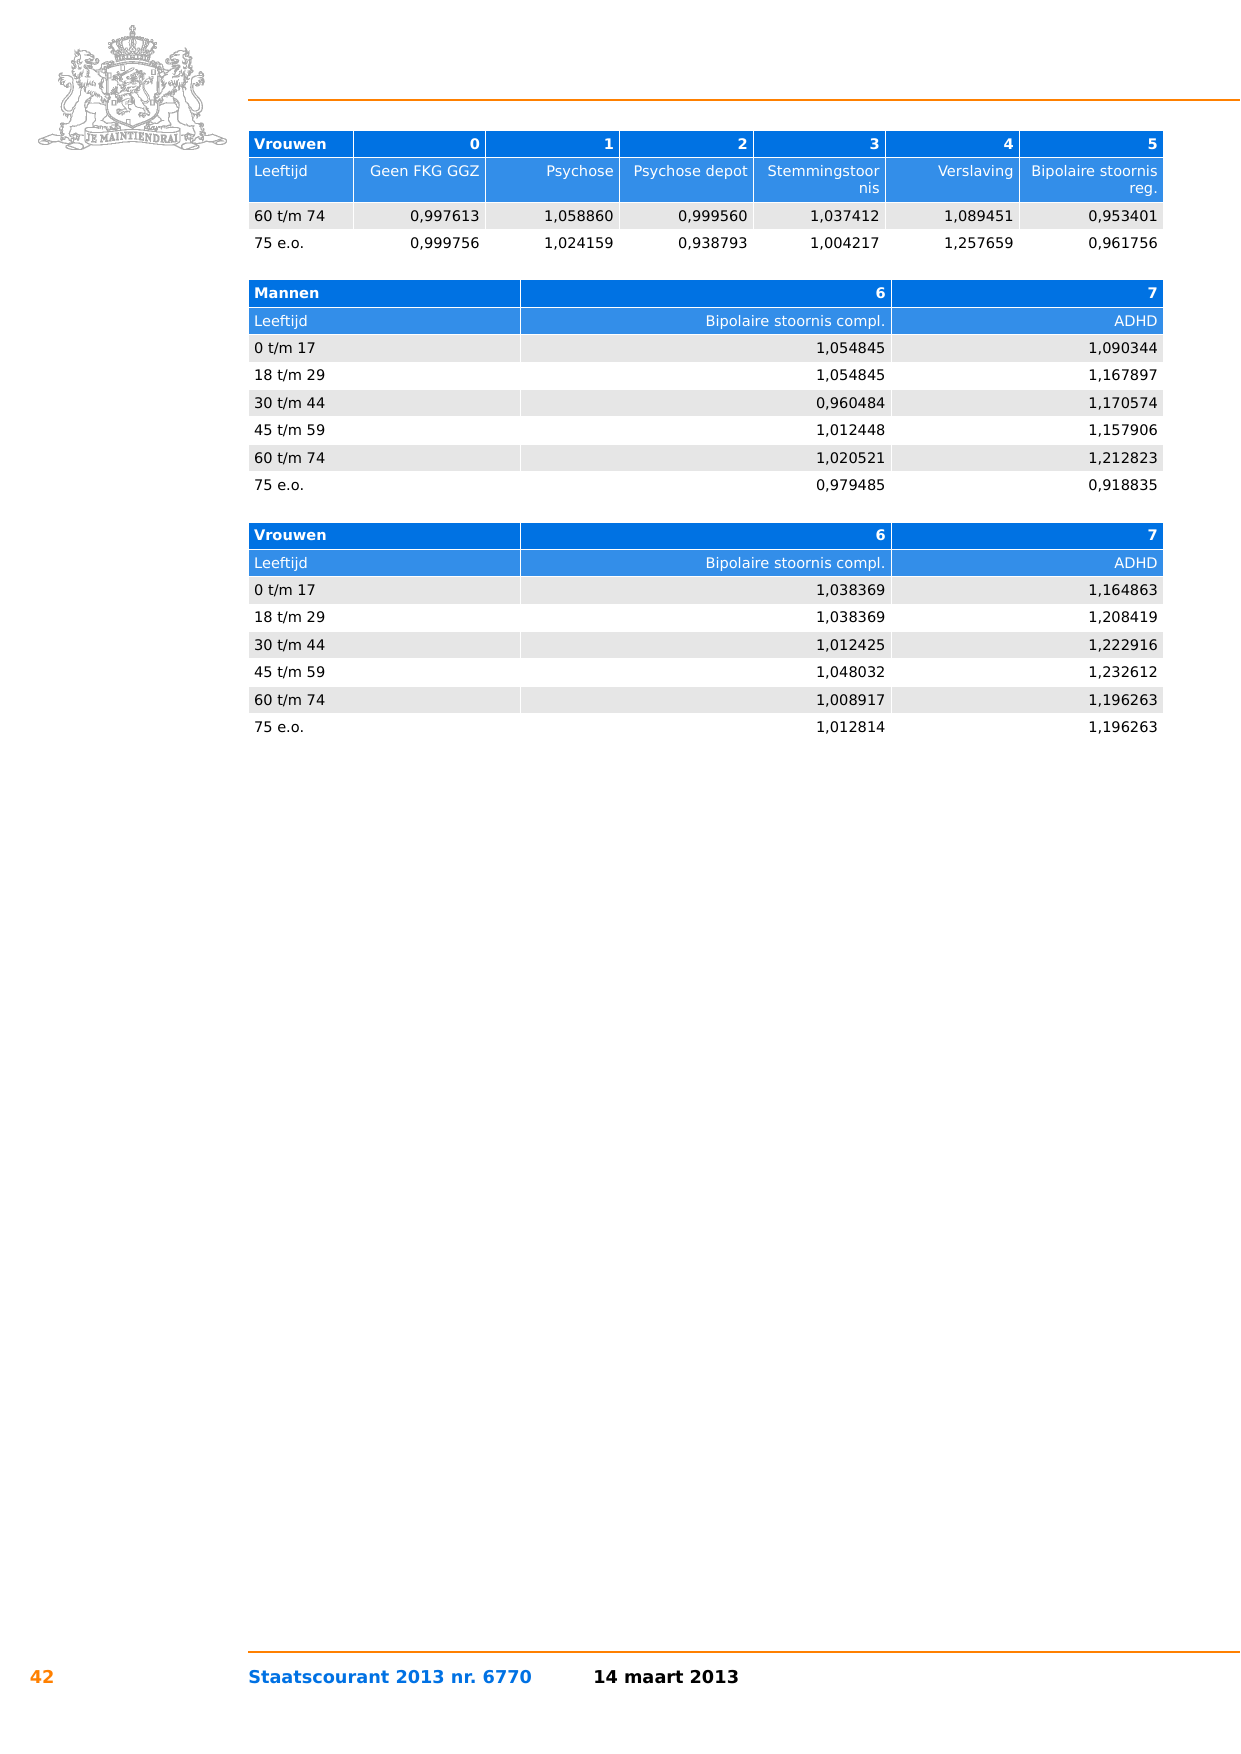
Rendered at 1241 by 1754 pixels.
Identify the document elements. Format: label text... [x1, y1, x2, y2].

table_cell 18 t/m 29 [249, 363, 520, 389]
table_cell 1,048032 [521, 660, 891, 686]
table_header Vrouwen [249, 523, 520, 549]
table_cell ADHD [892, 550, 1163, 576]
table_header 1 [486, 131, 619, 157]
table_header 4 [886, 131, 1019, 157]
table_cell 1,024159 [486, 230, 619, 256]
table_cell 45 t/m 59 [249, 418, 520, 444]
table_cell 60 t/m 74 [249, 445, 520, 471]
table_cell 0,961756 [1020, 230, 1163, 256]
table_header 5 [1020, 131, 1163, 157]
table_cell 1,257659 [886, 230, 1019, 256]
table_cell 0,997613 [354, 203, 485, 229]
table_cell 75 e.o. [249, 714, 520, 741]
table_cell 1,208419 [892, 605, 1163, 631]
table_cell 60 t/m 74 [249, 687, 520, 713]
table_cell 1,020521 [521, 445, 891, 471]
table_cell 0,953401 [1020, 203, 1163, 229]
table_cell 18 t/m 29 [249, 605, 520, 631]
table_header Mannen [249, 280, 520, 307]
table_cell 1,164863 [892, 577, 1163, 604]
table_cell 60 t/m 74 [249, 203, 353, 229]
table_header 0 [354, 131, 485, 157]
table_cell Leeftijd [249, 158, 353, 202]
table_cell 30 t/m 44 [249, 632, 520, 658]
table_cell 1,038369 [521, 577, 891, 604]
table_cell 1,012425 [521, 632, 891, 658]
table_cell 75 e.o. [249, 472, 520, 498]
table_cell 1,196263 [892, 714, 1163, 741]
table_cell Geen FKG GGZ [354, 158, 485, 202]
table_cell 75 e.o. [249, 230, 353, 256]
table_cell Psychose depot [620, 158, 753, 202]
table_cell 1,089451 [886, 203, 1019, 229]
table_cell 1,038369 [521, 605, 891, 631]
table_cell 0,999756 [354, 230, 485, 256]
table_cell 1,212823 [892, 445, 1163, 471]
table_cell 45 t/m 59 [249, 660, 520, 686]
table_header 6 [521, 523, 891, 549]
table_cell Bipolaire stoornis reg. [1020, 158, 1163, 202]
table_cell 0,960484 [521, 390, 891, 416]
table_cell 1,157906 [892, 418, 1163, 444]
table_cell Bipolaire stoornis compl. [521, 550, 891, 576]
table_cell 1,004217 [754, 230, 885, 256]
table_header 7 [892, 280, 1163, 307]
table_cell 0,918835 [892, 472, 1163, 498]
table_cell Stemmingstoornis [754, 158, 885, 202]
table_cell 1,058860 [486, 203, 619, 229]
table_cell 30 t/m 44 [249, 390, 520, 416]
table_cell 1,170574 [892, 390, 1163, 416]
table_cell 0 t/m 17 [249, 335, 520, 362]
table_header 7 [892, 523, 1163, 549]
table_header 6 [521, 280, 891, 307]
table_cell ADHD [892, 308, 1163, 334]
table_header Vrouwen [249, 131, 353, 157]
table_cell 1,196263 [892, 687, 1163, 713]
table_cell 1,054845 [521, 363, 891, 389]
table_cell 1,012448 [521, 418, 891, 444]
table_cell 0,999560 [620, 203, 753, 229]
table_cell 0 t/m 17 [249, 577, 520, 604]
table_cell 1,037412 [754, 203, 885, 229]
picture [38, 25, 227, 150]
table_cell 1,232612 [892, 660, 1163, 686]
table_cell Leeftijd [249, 308, 520, 334]
table_cell 1,090344 [892, 335, 1163, 362]
table_cell 1,222916 [892, 632, 1163, 658]
table_cell 1,008917 [521, 687, 891, 713]
table_cell Psychose [486, 158, 619, 202]
table_cell Bipolaire stoornis compl. [521, 308, 891, 334]
table_cell 1,054845 [521, 335, 891, 362]
table_cell 1,167897 [892, 363, 1163, 389]
table_cell Verslaving [886, 158, 1019, 202]
table_header 2 [620, 131, 753, 157]
table_header 3 [754, 131, 885, 157]
table_cell Leeftijd [249, 550, 520, 576]
table_cell 1,012814 [521, 714, 891, 741]
table_cell 0,938793 [620, 230, 753, 256]
table_cell 0,979485 [521, 472, 891, 498]
